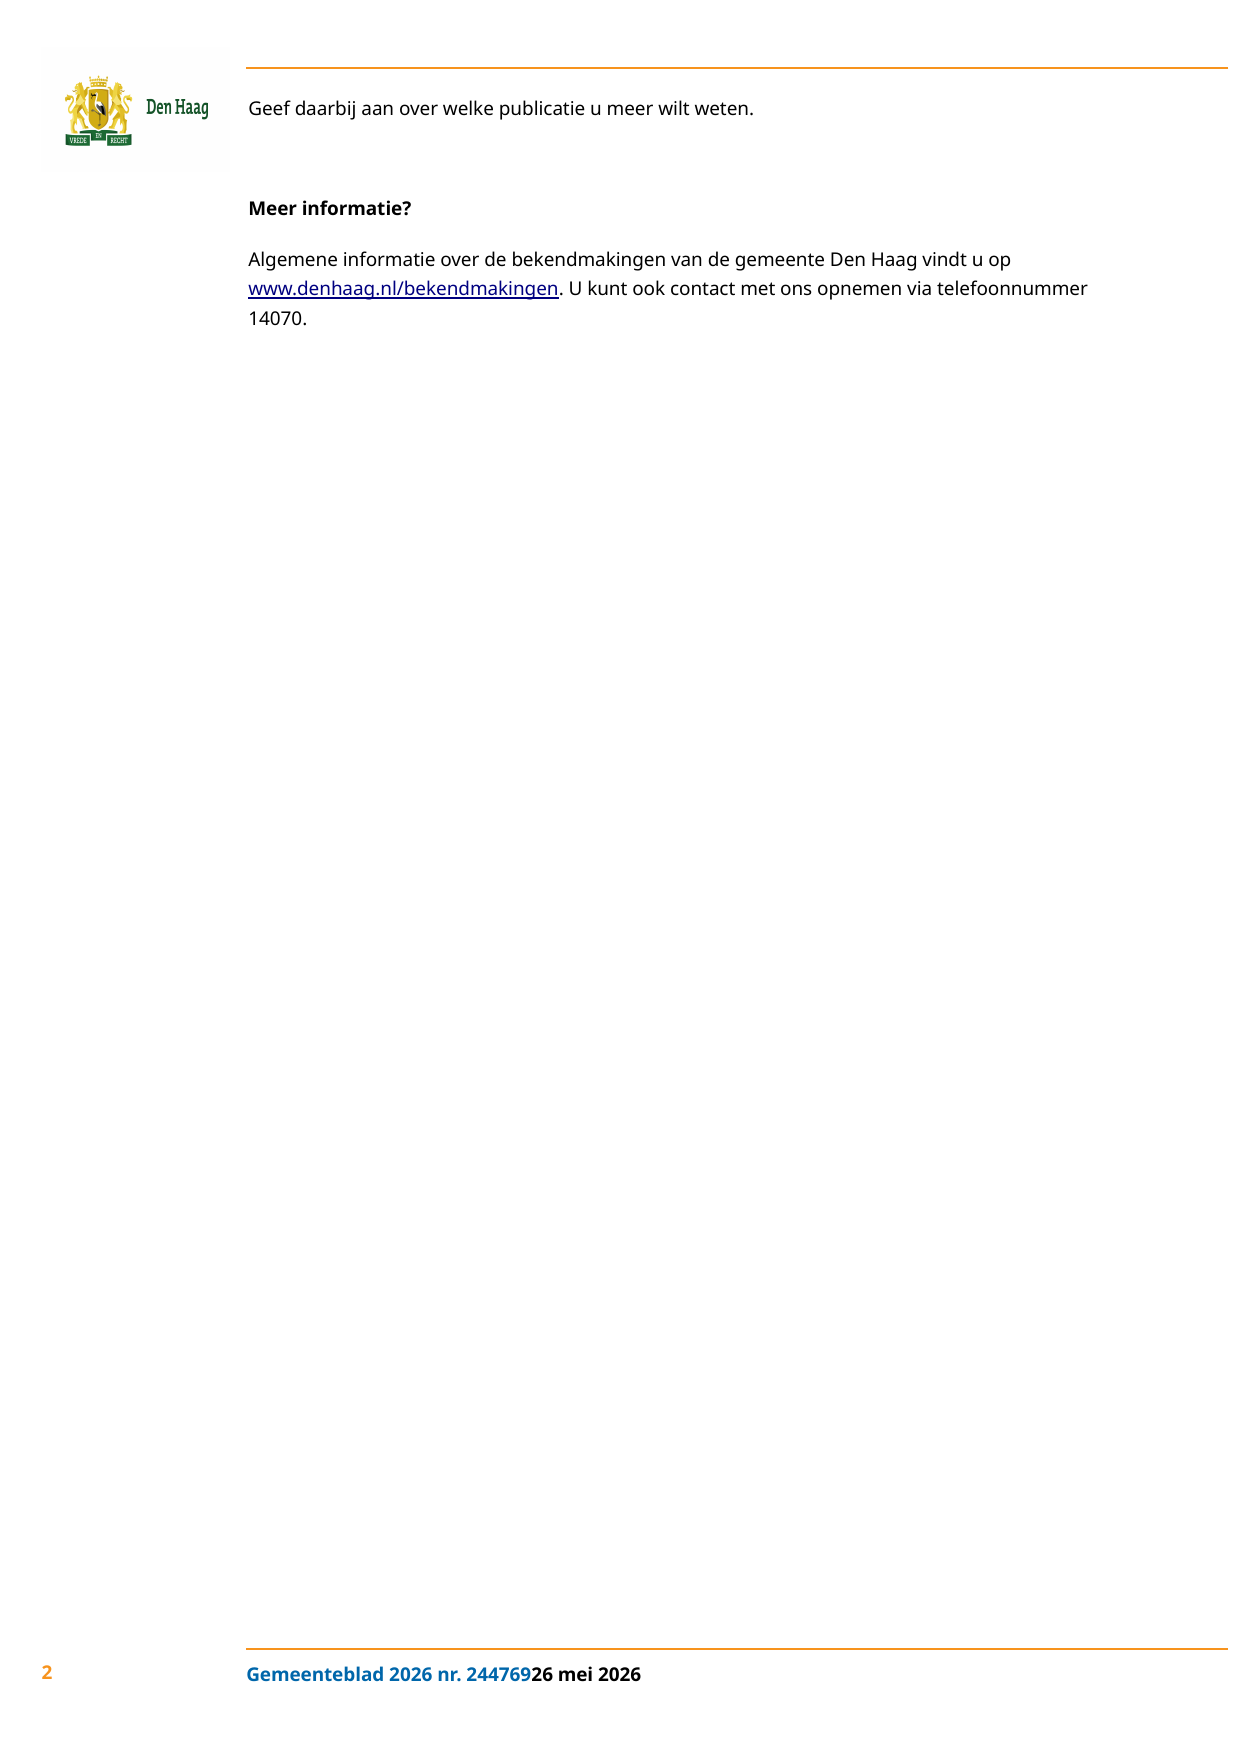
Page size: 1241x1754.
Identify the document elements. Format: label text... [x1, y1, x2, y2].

text Meer informatie? [248, 196, 1152, 221]
text Algemene informatie over de bekendmakingen van de gemeente Den Haag vindt u op www.denhaag.nl/bekendmakingen. U kunt ook contact met ons opnemen via telefoonnummer 14070. [248, 246, 1152, 331]
picture [41, 47, 231, 172]
text Geef daarbij aan over welke publicatie u meer wilt weten. [248, 95, 1152, 121]
